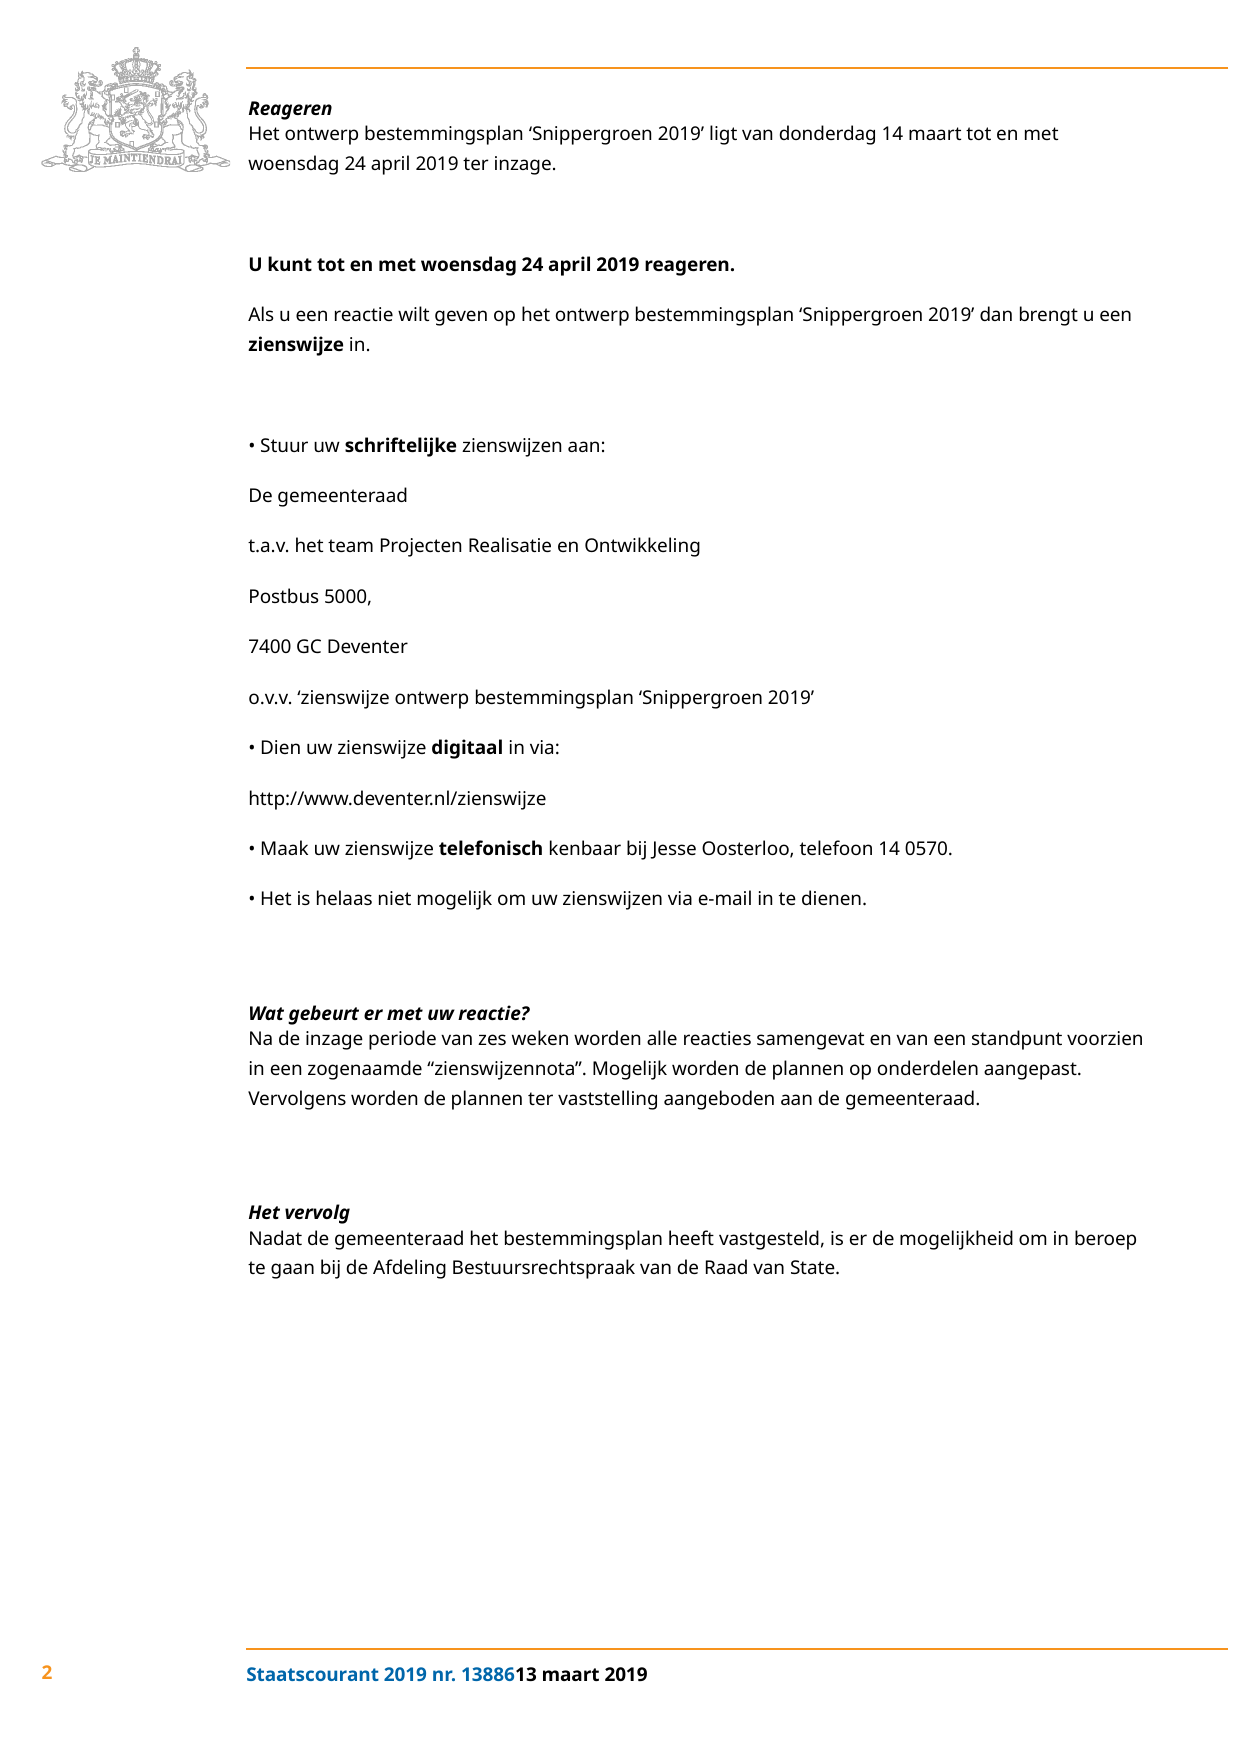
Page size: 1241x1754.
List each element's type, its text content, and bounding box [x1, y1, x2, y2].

text • Maak uw zienswijze telefonisch kenbaar bij Jesse Oosterloo, telefoon 14 0570. [248, 835, 1152, 861]
text t.a.v. het team Projecten Realisatie en Ontwikkeling [248, 533, 1152, 558]
text U kunt tot en met woensdag 24 april 2019 reageren. [248, 251, 1152, 277]
text Het vervolg [248, 1199, 1152, 1225]
text • Dien uw zienswijze digitaal in via: [248, 734, 1152, 760]
text o.v.v. ‘zienswijze ontwerp bestemmingsplan ‘Snippergroen 2019’ [248, 684, 1152, 709]
text Nadat de gemeenteraad het bestemmingsplan heeft vastgesteld, is er de mogelijkheid om in beroep te gaan bij de Afdeling Bestuursrechtspraak van de Raad van State. [248, 1225, 1152, 1280]
text 7400 GC Deventer [248, 633, 1152, 659]
text Wat gebeurt er met uw reactie? [248, 1000, 1152, 1026]
text • Het is helaas niet mogelijk om uw zienswijzen via e-mail in te dienen. [248, 886, 1152, 911]
text Het ontwerp bestemmingsplan ‘Snippergroen 2019’ ligt van donderdag 14 maart tot en met woensdag 24 april 2019 ter inzage. [248, 121, 1152, 176]
text Na de inzage periode van zes weken worden alle reacties samengevat en van een standpunt voorzien in een zogenaamde “zienswijzennota”. Mogelijk worden de plannen op onderdelen aangepast. Vervolgens worden de plannen ter vaststelling aangeboden aan de gemeenteraad. [248, 1026, 1152, 1111]
text Postbus 5000, [248, 583, 1152, 609]
picture [41, 47, 231, 172]
text http://www.deventer.nl/zienswijze [248, 785, 1152, 810]
text Reageren [248, 95, 1152, 121]
text • Stuur uw schriftelijke zienswijzen aan: [248, 432, 1152, 457]
text Als u een reactie wilt geven op het ontwerp bestemmingsplan ‘Snippergroen 2019’ dan brengt u een zienswijze in. [248, 301, 1152, 357]
text De gemeenteraad [248, 482, 1152, 508]
